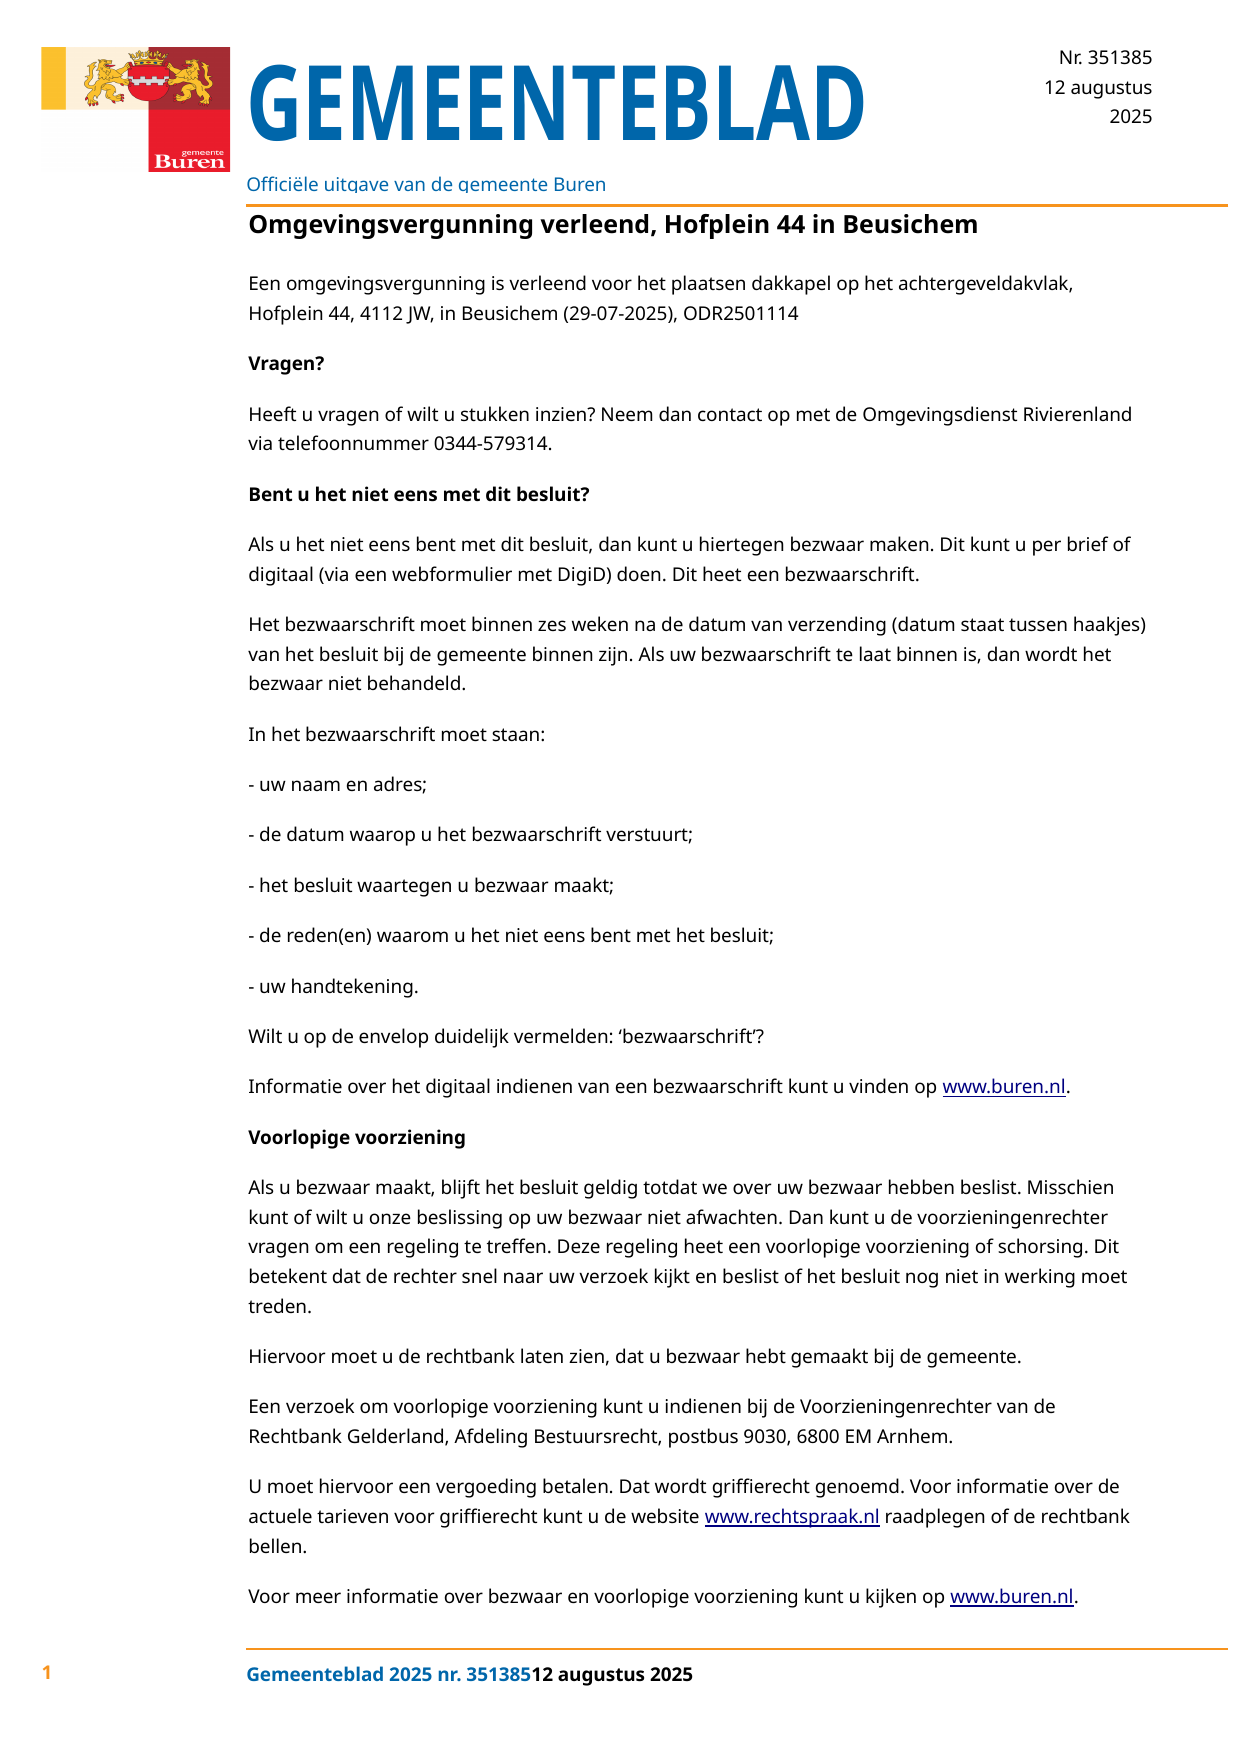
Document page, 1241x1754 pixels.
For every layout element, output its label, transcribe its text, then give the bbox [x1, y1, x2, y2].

text - de reden(en) waarom u het niet eens bent met het besluit; [248, 922, 1152, 948]
text Voor meer informatie over bezwaar en voorlopige voorziening kunt u kijken op www.buren.nl. [248, 1583, 1152, 1609]
text - de datum waarop u het bezwaarschrift verstuurt; [248, 822, 1152, 847]
text - het besluit waartegen u bezwaar maakt; [248, 872, 1152, 898]
text Voorlopige voorziening [248, 1124, 1152, 1150]
text - uw handtekening. [248, 973, 1152, 998]
text Vragen? [248, 350, 1152, 376]
text In het bezwaarschrift moet staan: [248, 721, 1152, 746]
text Wilt u op de envelop duidelijk vermelden: ‘bezwaarschrift’? [248, 1023, 1152, 1049]
text Als u bezwaar maakt, blijft het besluit geldig totdat we over uw bezwaar hebben beslist. Misschien kunt of wilt u onze beslissing op uw bezwaar niet afwachten. Dan kunt u de voorzieningenrechter vragen om een regeling te treffen. Deze regeling heet een voorlopige voorziening of schorsing. Dit betekent dat de rechter snel naar uw verzoek kijkt en beslist of het besluit nog niet in werking moet treden. [248, 1174, 1152, 1318]
text Een omgevingsvergunning is verleend voor het plaatsen dakkapel op het achtergeveldakvlak, Hofplein 44, 4112 JW, in Beusichem (29-07-2025), ODR2501114 [248, 270, 1152, 326]
text Een verzoek om voorlopige voorziening kunt u indienen bij de Voorzieningenrechter van de Rechtbank Gelderland, Afdeling Bestuursrecht, postbus 9030, 6800 EM Arnhem. [248, 1394, 1152, 1449]
text Bent u het niet eens met dit besluit? [248, 481, 1152, 506]
text - uw naam en adres; [248, 771, 1152, 797]
text Informatie over het digitaal indienen van een bezwaarschrift kunt u vinden op www.buren.nl. [248, 1074, 1152, 1099]
picture [41, 47, 231, 172]
text Het bezwaarschrift moet binnen zes weken na de datum van verzending (datum staat tussen haakjes) van het besluit bij de gemeente binnen zijn. Als uw bezwaarschrift te laat binnen is, dan wordt het bezwaar niet behandeld. [248, 611, 1152, 696]
text U moet hiervoor een vergoeding betalen. Dat wordt griffierecht genoemd. Voor informatie over de actuele tarieven voor griffierecht kunt u de website www.rechtspraak.nl raadplegen of de rechtbank bellen. [248, 1474, 1152, 1558]
text Heeft u vragen of wilt u stukken inzien? Neem dan contact op met de Omgevingsdienst Rivierenland via telefoonnummer 0344-579314. [248, 401, 1152, 456]
text Hiervoor moet u de rechtbank laten zien, dat u bezwaar hebt gemaakt bij de gemeente. [248, 1343, 1152, 1369]
text Omgevingsvergunning verleend, Hofplein 44 in Beusichem [248, 207, 1152, 241]
text Als u het niet eens bent met dit besluit, dan kunt u hiertegen bezwaar maken. Dit kunt u per brief of digitaal (via een webformulier met DigiD) doen. Dit heet een bezwaarschrift. [248, 531, 1152, 586]
